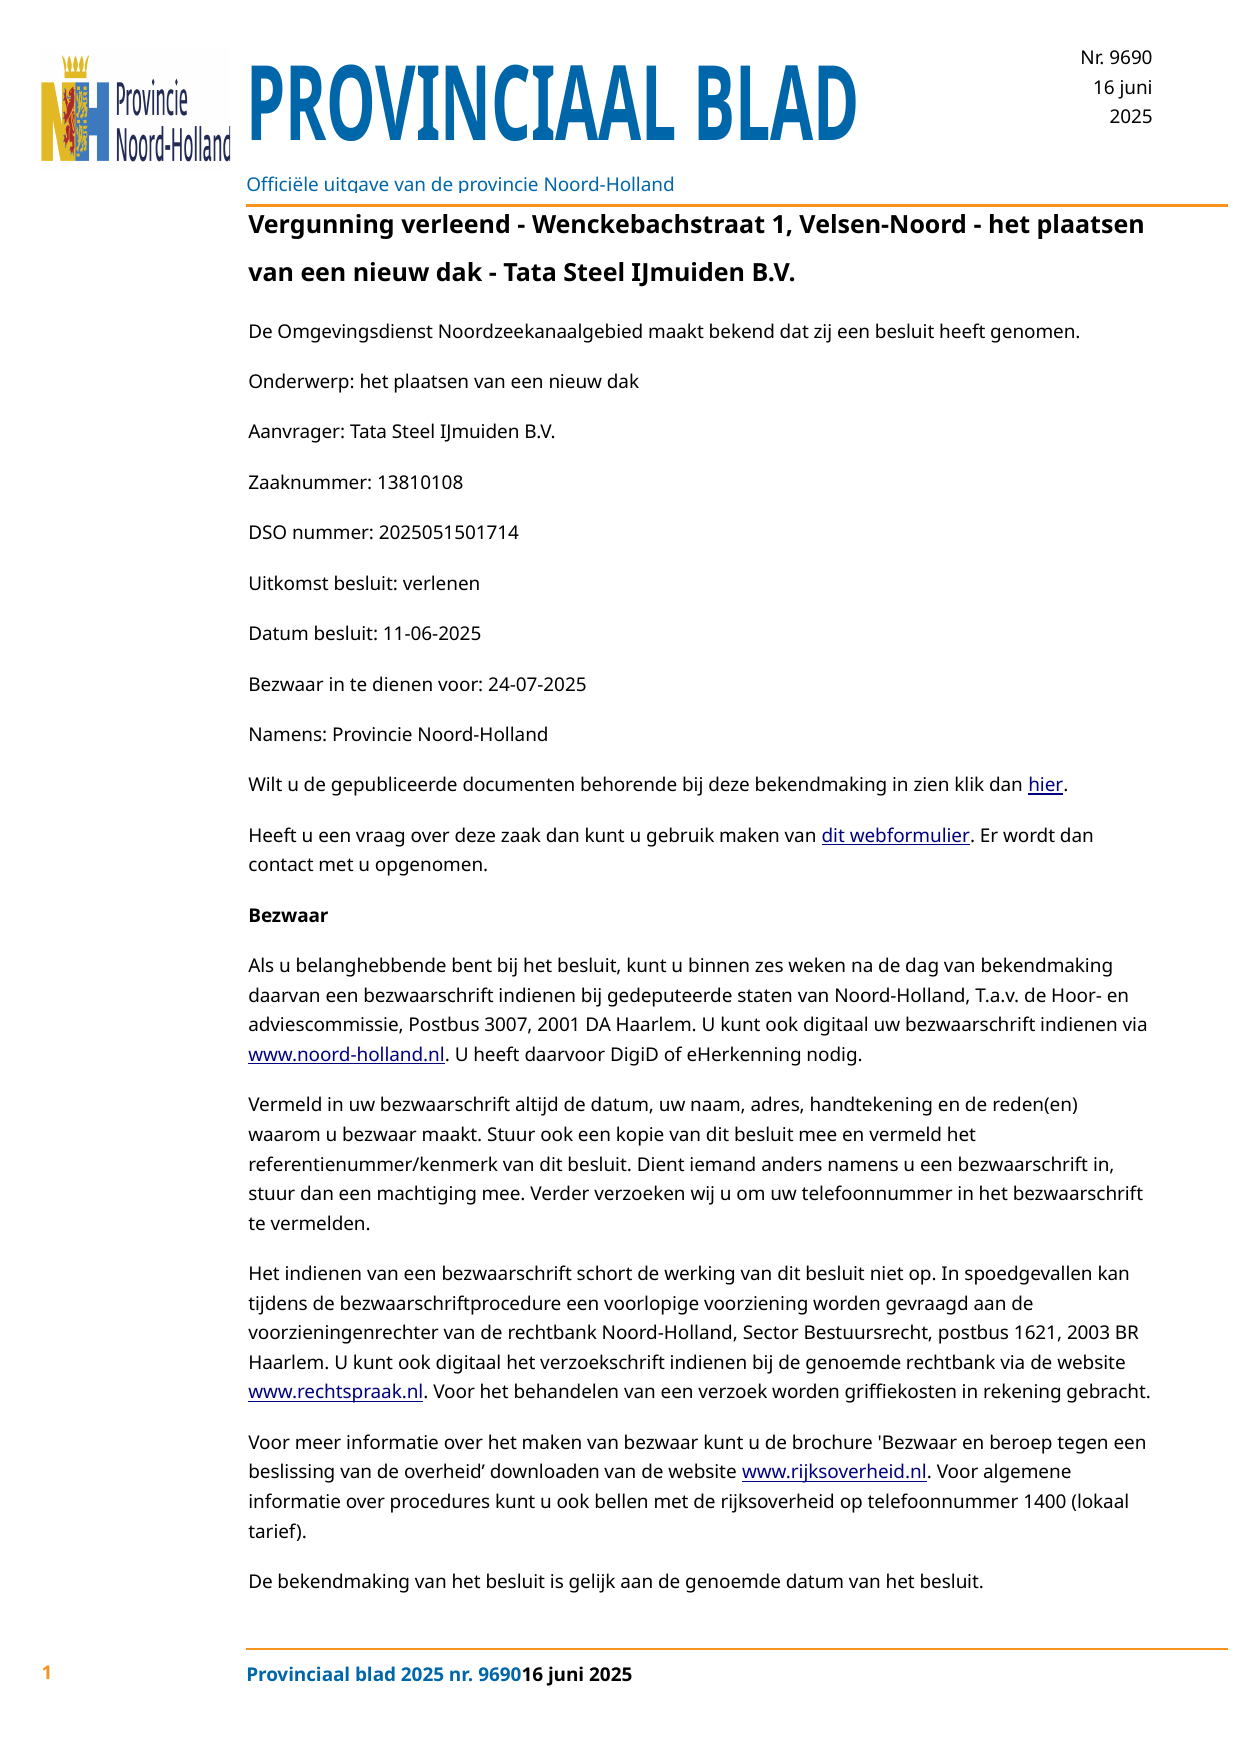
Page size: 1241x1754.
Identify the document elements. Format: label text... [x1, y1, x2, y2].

text Voor meer informatie over het maken van bezwaar kunt u de brochure 'Bezwaar en beroep tegen een beslissing van de overheid’ downloaden van de website www.rijksoverheid.nl. Voor algemene informatie over procedures kunt u ook bellen met de rijksoverheid op telefoonnummer 1400 (lokaal tarief). [248, 1429, 1152, 1544]
text Namens: Provincie Noord-Holland [248, 721, 1152, 747]
text Bezwaar [248, 902, 1152, 928]
text Wilt u de gepubliceerde documenten behorende bij deze bekendmaking in zien klik dan hier. [248, 772, 1152, 797]
text Als u belanghebbende bent bij het besluit, kunt u binnen zes weken na de dag van bekendmaking daarvan een bezwaarschrift indienen bij gedeputeerde staten van Noord-Holland, T.a.v. de Hoor- en adviescommissie, Postbus 3007, 2001 DA Haarlem. U kunt ook digitaal uw bezwaarschrift indienen via www.noord-holland.nl. U heeft daarvoor DigiD of eHerkenning nodig. [248, 952, 1152, 1067]
text Bezwaar in te dienen voor: 24-07-2025 [248, 671, 1152, 697]
text Heeft u een vraag over deze zaak dan kunt u gebruik maken van dit webformulier. Er wordt dan contact met u opgenomen. [248, 822, 1152, 877]
text Zaaknummer: 13810108 [248, 469, 1152, 495]
picture [41, 47, 231, 172]
text De bekendmaking van het besluit is gelijk aan de genoemde datum van het besluit. [248, 1568, 1152, 1594]
text Vergunning verleend - Wenckebachstraat 1, Velsen-Noord - het plaatsen van een nieuw dak - Tata Steel IJmuiden B.V. [248, 207, 1152, 288]
text De Omgevingsdienst Noordzeekanaalgebied maakt bekend dat zij een besluit heeft genomen. [248, 318, 1152, 344]
text Onderwerp: het plaatsen van een nieuw dak [248, 368, 1152, 394]
text Datum besluit: 11-06-2025 [248, 620, 1152, 646]
text Uitkomst besluit: verlenen [248, 570, 1152, 596]
text Vermeld in uw bezwaarschrift altijd de datum, uw naam, adres, handtekening en de reden(en) waarom u bezwaar maakt. Stuur ook een kopie van dit besluit mee en vermeld het referentienummer/kenmerk van dit besluit. Dient iemand anders namens u een bezwaarschrift in, stuur dan een machtiging mee. Verder verzoeken wij u om uw telefoonnummer in het bezwaarschrift te vermelden. [248, 1092, 1152, 1236]
text Het indienen van een bezwaarschrift schort de werking van dit besluit niet op. In spoedgevallen kan tijdens de bezwaarschriftprocedure een voorlopige voorziening worden gevraagd aan de voorzieningenrechter van de rechtbank Noord-Holland, Sector Bestuursrecht, postbus 1621, 2003 BR Haarlem. U kunt ook digitaal het verzoekschrift indienen bij de genoemde rechtbank via de website www.rechtspraak.nl. Voor het behandelen van een verzoek worden griffiekosten in rekening gebracht. [248, 1260, 1152, 1404]
text DSO nummer: 2025051501714 [248, 519, 1152, 545]
text Aanvrager: Tata Steel IJmuiden B.V. [248, 419, 1152, 444]
